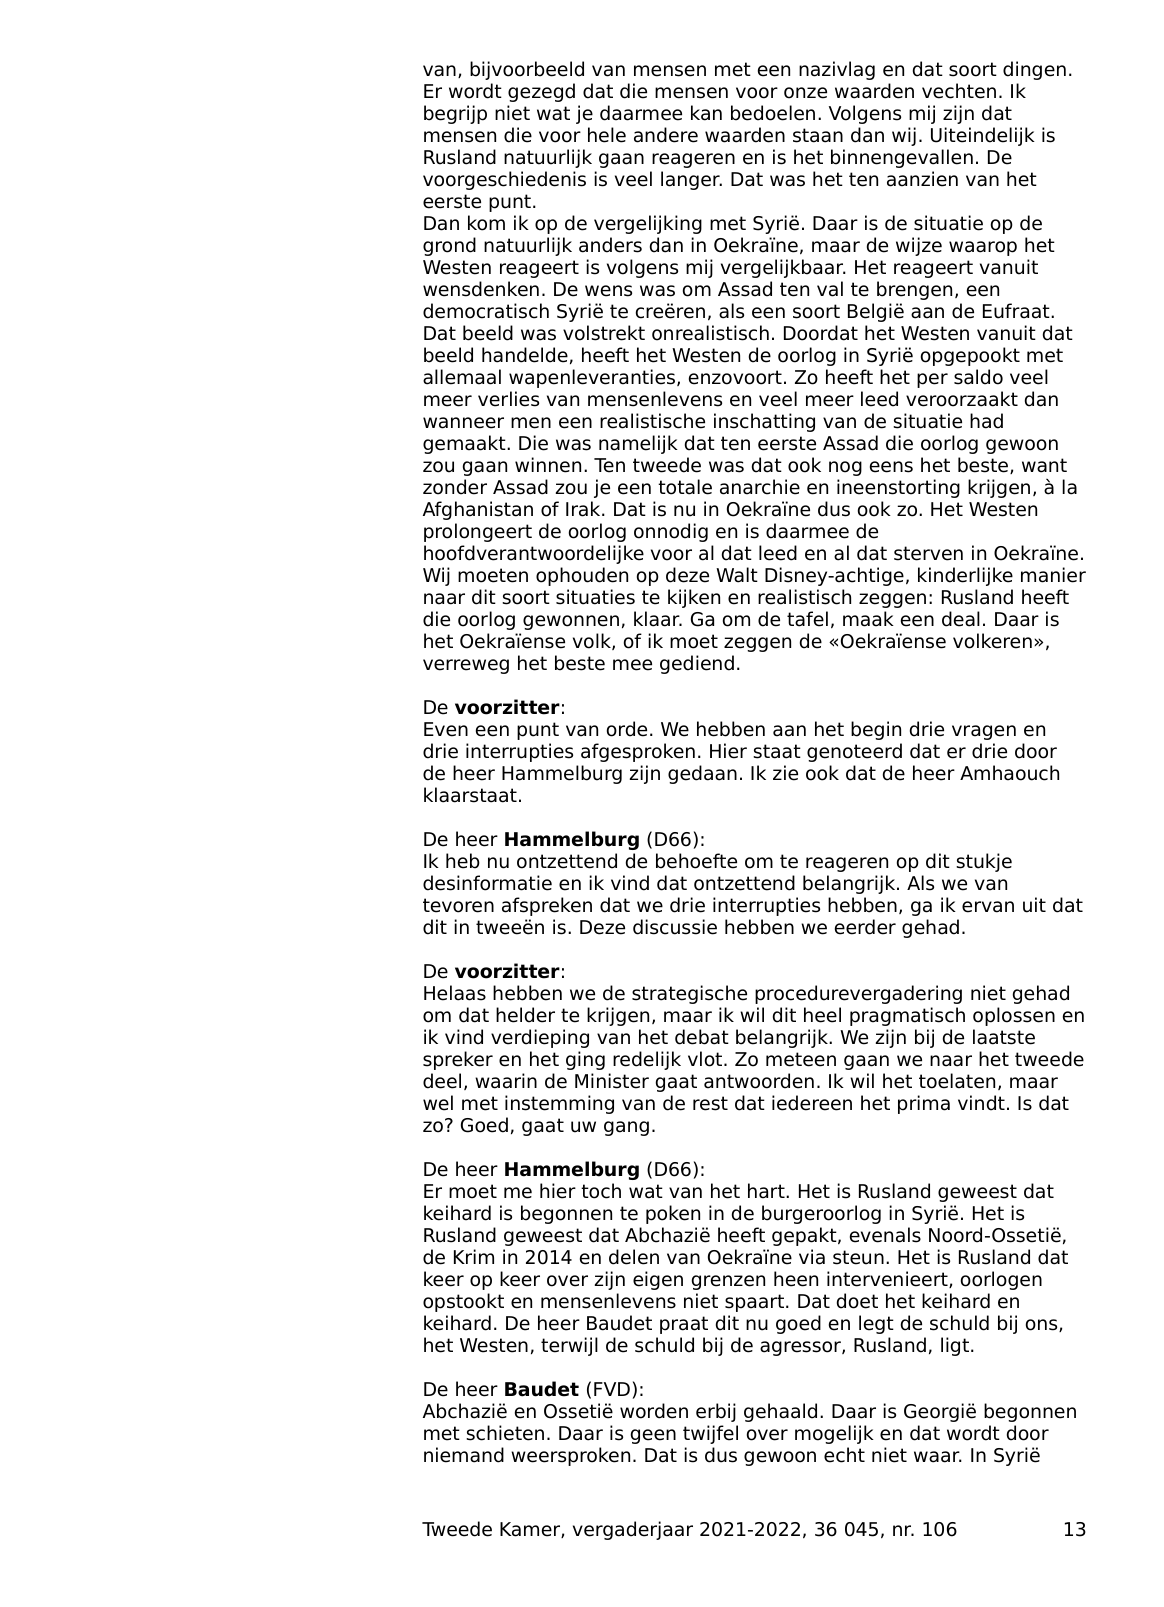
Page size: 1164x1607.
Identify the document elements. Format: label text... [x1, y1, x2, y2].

text Ik heb nu ontzettend de behoefte om te reageren op dit stukje desinformatie en ik vind dat ontzettend belangrijk. Als we van tevoren afspreken dat we drie interrupties hebben, ga ik ervan uit dat dit in tweeën is. Deze discussie hebben we eerder gehad. [422, 851, 1087, 939]
text Dan kom ik op de vergelijking met Syrië. Daar is de situatie op de grond natuurlijk anders dan in Oekraïne, maar de wijze waarop het Westen reageert is volgens mij vergelijkbaar. Het reageert vanuit wensdenken. De wens was om Assad ten val te brengen, een democratisch Syrië te creëren, als een soort België aan de Eufraat. Dat beeld was volstrekt onrealistisch. Doordat het Westen vanuit dat beeld handelde, heeft het Westen de oorlog in Syrië opgepookt met allemaal wapenleveranties, enzovoort. Zo heeft het per saldo veel meer verlies van mensenlevens en veel meer leed veroorzaakt dan wanneer men een realistische inschatting van de situatie had gemaakt. Die was namelijk dat ten eerste Assad die oorlog gewoon zou gaan winnen. Ten tweede was dat ook nog eens het beste, want zonder Assad zou je een totale anarchie en ineenstorting krijgen, à la Afghanistan of Irak. Dat is nu in Oekraïne dus ook zo. Het Westen prolongeert de oorlog onnodig en is daarmee de hoofdverantwoordelijke voor al dat leed en al dat sterven in Oekraïne. Wij moeten ophouden op deze Walt Disney-achtige, kinderlijke manier naar dit soort situaties te kijken en realistisch zeggen: Rusland heeft die oorlog gewonnen, klaar. Ga om de tafel, maak een deal. Daar is het Oekraïense volk, of ik moet zeggen de «Oekraïense volkeren», verreweg het beste mee gediend. [422, 213, 1087, 674]
text Even een punt van orde. We hebben aan het begin drie vragen en drie interrupties afgesproken. Hier staat genoteerd dat er drie door de heer Hammelburg zijn gedaan. Ik zie ook dat de heer Amhaouch klaarstaat. [422, 719, 1087, 807]
text De voorzitter: [422, 961, 1087, 983]
text Helaas hebben we de strategische procedurevergadering niet gehad om dat helder te krijgen, maar ik wil dit heel pragmatisch oplossen en ik vind verdieping van het debat belangrijk. We zijn bij de laatste spreker en het ging redelijk vlot. Zo meteen gaan we naar het tweede deel, waarin de Minister gaat antwoorden. Ik wil het toelaten, maar wel met instemming van de rest dat iedereen het prima vindt. Is dat zo? Goed, gaat uw gang. [422, 983, 1087, 1137]
text Abchazië en Ossetië worden erbij gehaald. Daar is Georgië begonnen met schieten. Daar is geen twijfel over mogelijk en dat wordt door niemand weersproken. Dat is dus gewoon echt niet waar. In Syrië [422, 1401, 1087, 1467]
text De heer Baudet (FVD): [422, 1379, 1087, 1401]
text van, bijvoorbeeld van mensen met een nazivlag en dat soort dingen. Er wordt gezegd dat die mensen voor onze waarden vechten. Ik begrijp niet wat je daarmee kan bedoelen. Volgens mij zijn dat mensen die voor hele andere waarden staan dan wij. Uiteindelijk is Rusland natuurlijk gaan reageren en is het binnengevallen. De voorgeschiedenis is veel langer. Dat was het ten aanzien van het eerste punt. [422, 59, 1087, 213]
text Er moet me hier toch wat van het hart. Het is Rusland geweest dat keihard is begonnen te poken in de burgeroorlog in Syrië. Het is Rusland geweest dat Abchazië heeft gepakt, evenals Noord-Ossetië, de Krim in 2014 en delen van Oekraïne via steun. Het is Rusland dat keer op keer over zijn eigen grenzen heen intervenieert, oorlogen opstookt en mensenlevens niet spaart. Dat doet het keihard en keihard. De heer Baudet praat dit nu goed en legt de schuld bij ons, het Westen, terwijl de schuld bij de agressor, Rusland, ligt. [422, 1181, 1087, 1357]
text De voorzitter: [422, 697, 1087, 719]
text De heer Hammelburg (D66): [422, 829, 1087, 851]
text De heer Hammelburg (D66): [422, 1159, 1087, 1181]
